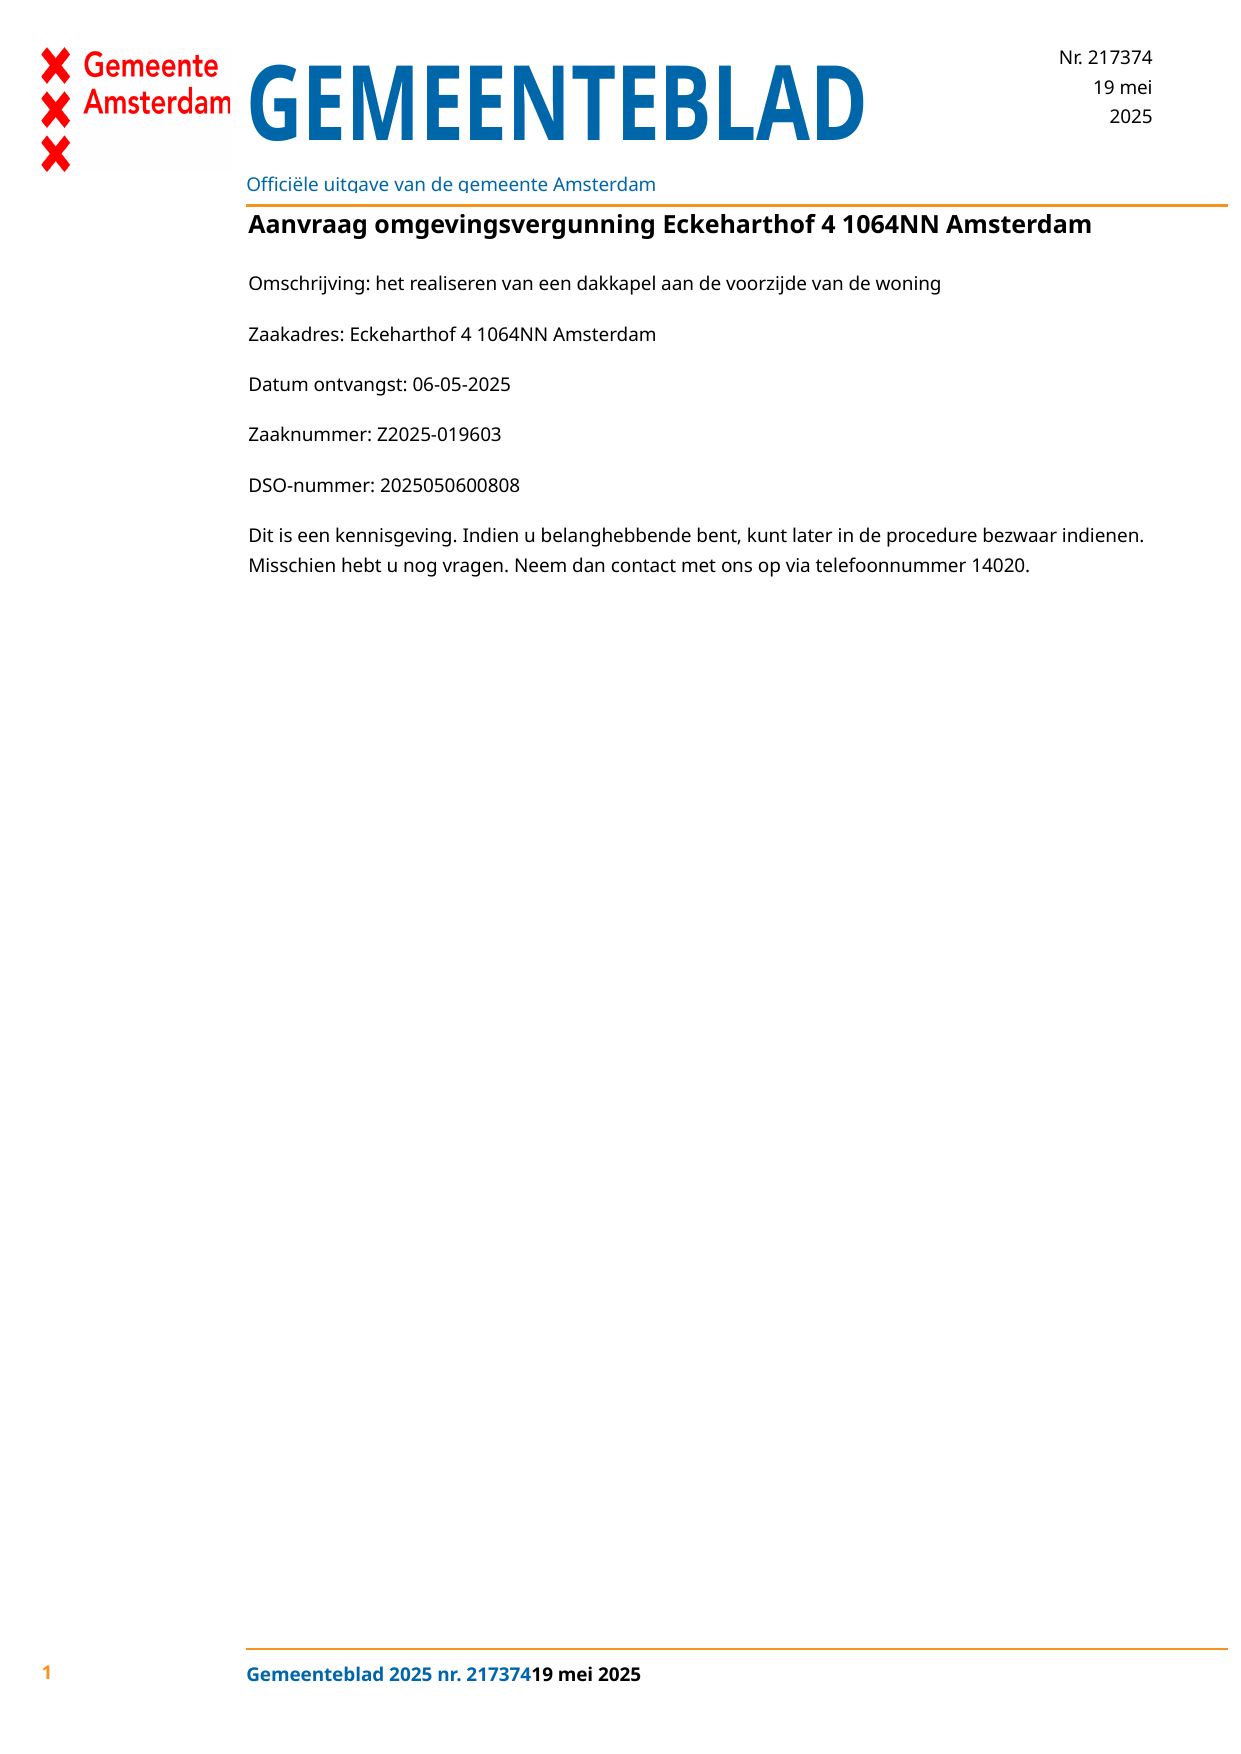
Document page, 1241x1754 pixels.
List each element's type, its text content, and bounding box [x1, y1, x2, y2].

text Zaakadres: Eckeharthof 4 1064NN Amsterdam [248, 321, 1152, 346]
picture [41, 47, 231, 172]
text Aanvraag omgevingsvergunning Eckeharthof 4 1064NN Amsterdam [248, 207, 1152, 241]
text Zaaknummer: Z2025-019603 [248, 422, 1152, 447]
text Datum ontvangst: 06-05-2025 [248, 371, 1152, 397]
text Omschrijving: het realiseren van een dakkapel aan de voorzijde van de woning [248, 270, 1152, 296]
text Dit is een kennisgeving. Indien u belanghebbende bent, kunt later in de procedure bezwaar indienen. Misschien hebt u nog vragen. Neem dan contact met ons op via telefoonnummer 14020. [248, 522, 1152, 578]
text DSO-nummer: 2025050600808 [248, 472, 1152, 498]
